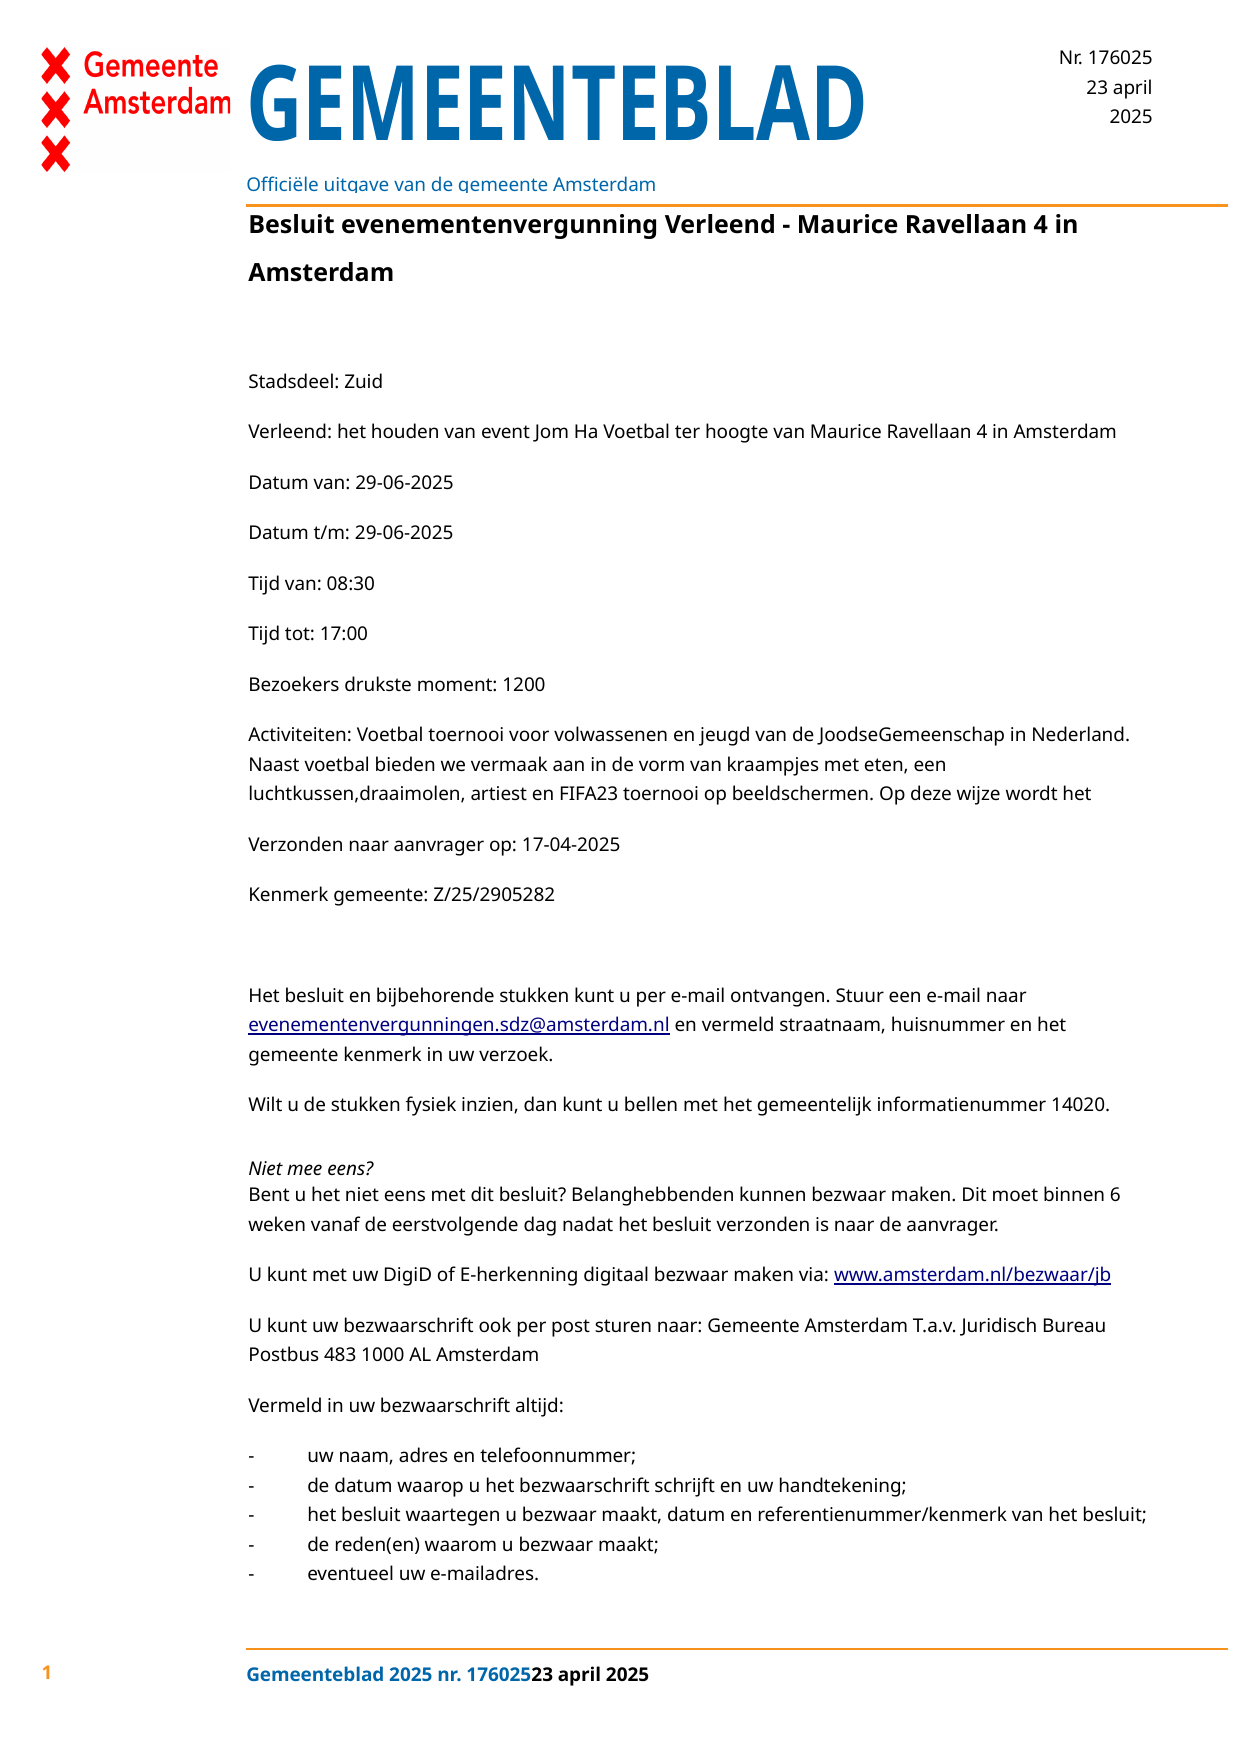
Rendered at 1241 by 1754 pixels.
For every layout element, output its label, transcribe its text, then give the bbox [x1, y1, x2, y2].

list de datum waarop u het bezwaarschrift schrijft en uw handtekening; [248, 1472, 1152, 1497]
text Bezoekers drukste moment: 1200 [248, 671, 1152, 697]
text Activiteiten: Voetbal toernooi voor volwassenen en jeugd van de JoodseGemeenschap in Nederland. Naast voetbal bieden we vermaak aan in de vorm van kraampjes met eten, een luchtkussen,draaimolen, artiest en FIFA23 toernooi op beeldschermen. Op deze wijze wordt het [248, 721, 1152, 806]
text U kunt met uw DigiD of E-herkenning digitaal bezwaar maken via: www.amsterdam.nl/bezwaar/jb [248, 1261, 1152, 1287]
list de reden(en) waarom u bezwaar maakt; [248, 1531, 1152, 1557]
text Datum t/m: 29-06-2025 [248, 519, 1152, 545]
text Verleend: het houden van event Jom Ha Voetbal ter hoogte van Maurice Ravellaan 4 in Amsterdam [248, 419, 1152, 444]
text Vermeld in uw bezwaarschrift altijd: [248, 1392, 1152, 1417]
list het besluit waartegen u bezwaar maakt, datum en referentienummer/kenmerk van het besluit; [248, 1501, 1152, 1527]
text Het besluit en bijbehorende stukken kunt u per e-mail ontvangen. Stuur een e-mail naar evenementenvergunningen.sdz@amsterdam.nl en vermeld straatnaam, huisnummer en het gemeente kenmerk in uw verzoek. [248, 982, 1152, 1067]
text Verzonden naar aanvrager op: 17-04-2025 [248, 831, 1152, 857]
text Niet mee eens? [248, 1156, 1152, 1181]
text Tijd van: 08:30 [248, 570, 1152, 596]
list uw naam, adres en telefoonnummer; [248, 1442, 1152, 1468]
text Bent u het niet eens met dit besluit? Belanghebbenden kunnen bezwaar maken. Dit moet binnen 6 weken vanaf de eerstvolgende dag nadat het besluit verzonden is naar de aanvrager. [248, 1181, 1152, 1237]
text Wilt u de stukken fysiek inzien, dan kunt u bellen met het gemeentelijk informatienummer 14020. [248, 1092, 1152, 1117]
text Datum van: 29-06-2025 [248, 469, 1152, 495]
list eventueel uw e-mailadres. [248, 1561, 1152, 1586]
text Tijd tot: 17:00 [248, 620, 1152, 646]
text Kenmerk gemeente: Z/25/2905282 [248, 881, 1152, 907]
text Besluit evenementenvergunning Verleend - Maurice Ravellaan 4 in Amsterdam [248, 207, 1152, 288]
picture [41, 47, 231, 172]
text Stadsdeel: Zuid [248, 368, 1152, 394]
text U kunt uw bezwaarschrift ook per post sturen naar: Gemeente Amsterdam T.a.v. Juridisch Bureau Postbus 483 1000 AL Amsterdam [248, 1312, 1152, 1367]
